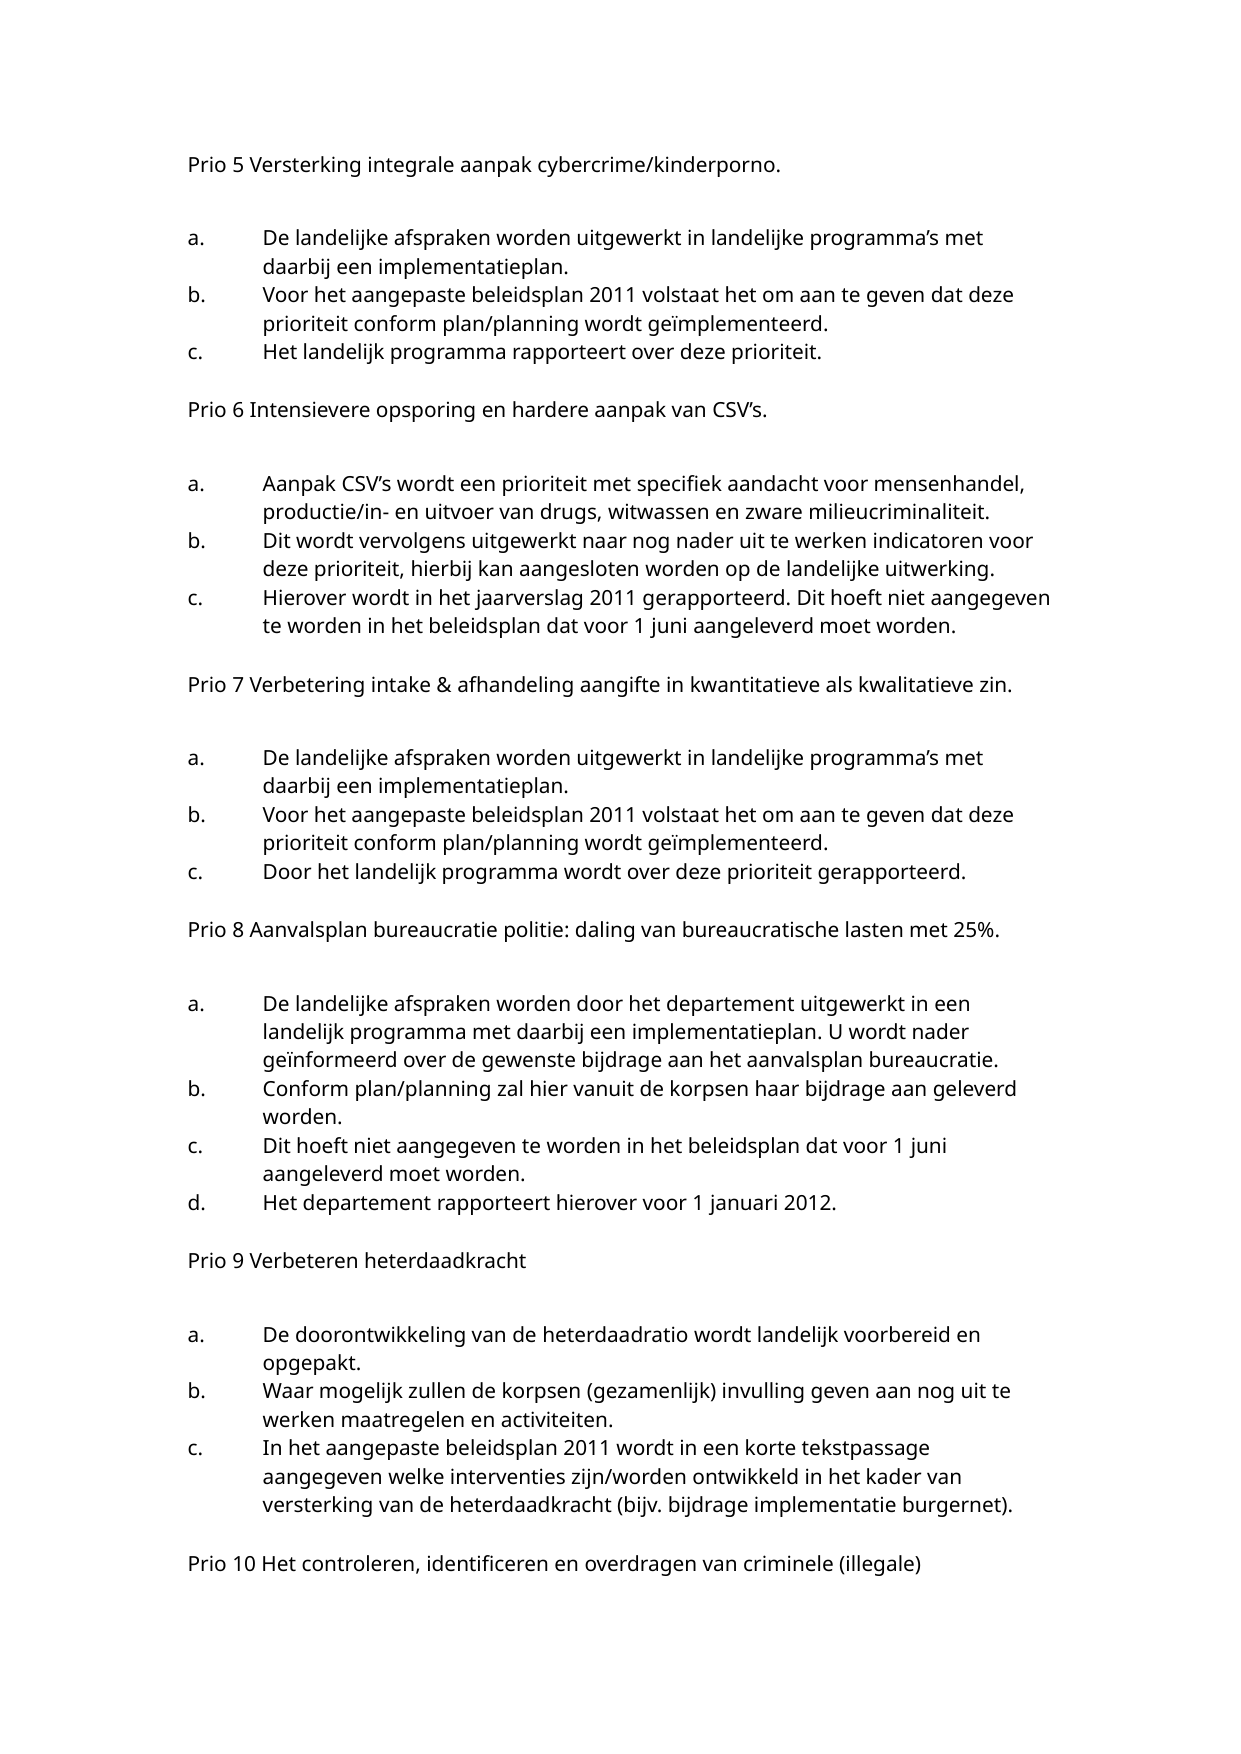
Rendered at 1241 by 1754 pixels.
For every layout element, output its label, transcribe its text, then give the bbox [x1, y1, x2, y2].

list Dit wordt vervolgens uitgewerkt naar nog nader uit te werken indicatoren voor deze prioriteit, hierbij kan aangesloten worden op de landelijke uitwerking. [187, 526, 1053, 583]
list De doorontwikkeling van de heterdaadratio wordt landelijk voorbereid en opgepakt. [187, 1320, 1053, 1377]
text Prio 7 Verbetering intake & afhandeling aangifte in kwantitatieve als kwalitatieve zin. [187, 670, 1053, 698]
list De landelijke afspraken worden door het departement uitgewerkt in een landelijk programma met daarbij een implementatieplan. U wordt nader geïnformeerd over de gewenste bijdrage aan het aanvalsplan bureaucratie. [187, 989, 1053, 1074]
list Aanpak CSV’s wordt een prioriteit met specifiek aandacht voor mensenhandel, productie/in- en uitvoer van drugs, witwassen en zware milieucriminaliteit. [187, 469, 1053, 526]
list In het aangepaste beleidsplan 2011 wordt in een korte tekstpassage aangegeven welke interventies zijn/worden ontwikkeld in het kader van versterking van de heterdaadkracht (bijv. bijdrage implementatie burgernet). [187, 1433, 1053, 1519]
text Prio 9 Verbeteren heterdaadkracht [187, 1246, 1053, 1275]
list Voor het aangepaste beleidsplan 2011 volstaat het om aan te geven dat deze prioriteit conform plan/planning wordt geïmplementeerd. [187, 800, 1053, 857]
text Prio 10 Het controleren, identificeren en overdragen van criminele (illegale) [187, 1549, 1053, 1577]
text Prio 5 Versterking integrale aanpak cybercrime/kinderporno. [187, 150, 1053, 178]
list Conform plan/planning zal hier vanuit de korpsen haar bijdrage aan geleverd worden. [187, 1074, 1053, 1131]
list De landelijke afspraken worden uitgewerkt in landelijke programma’s met daarbij een implementatieplan. [187, 743, 1053, 800]
list Dit hoeft niet aangegeven te worden in het beleidsplan dat voor 1 juni aangeleverd moet worden. [187, 1131, 1053, 1188]
list Door het landelijk programma wordt over deze prioriteit gerapporteerd. [187, 857, 1053, 885]
list De landelijke afspraken worden uitgewerkt in landelijke programma’s met daarbij een implementatieplan. [187, 223, 1053, 280]
list Het landelijk programma rapporteert over deze prioriteit. [187, 337, 1053, 366]
text Prio 6 Intensievere opsporing en hardere aanpak van CSV’s. [187, 396, 1053, 424]
text Prio 8 Aanvalsplan bureaucratie politie: daling van bureaucratische lasten met 25%. [187, 915, 1053, 944]
list Voor het aangepaste beleidsplan 2011 volstaat het om aan te geven dat deze prioriteit conform plan/planning wordt geïmplementeerd. [187, 280, 1053, 337]
list Waar mogelijk zullen de korpsen (gezamenlijk) invulling geven aan nog uit te werken maatregelen en activiteiten. [187, 1377, 1053, 1433]
list Het departement rapporteert hierover voor 1 januari 2012. [187, 1188, 1053, 1216]
list Hierover wordt in het jaarverslag 2011 gerapporteerd. Dit hoeft niet aangegeven te worden in het beleidsplan dat voor 1 juni aangeleverd moet worden. [187, 583, 1053, 640]
